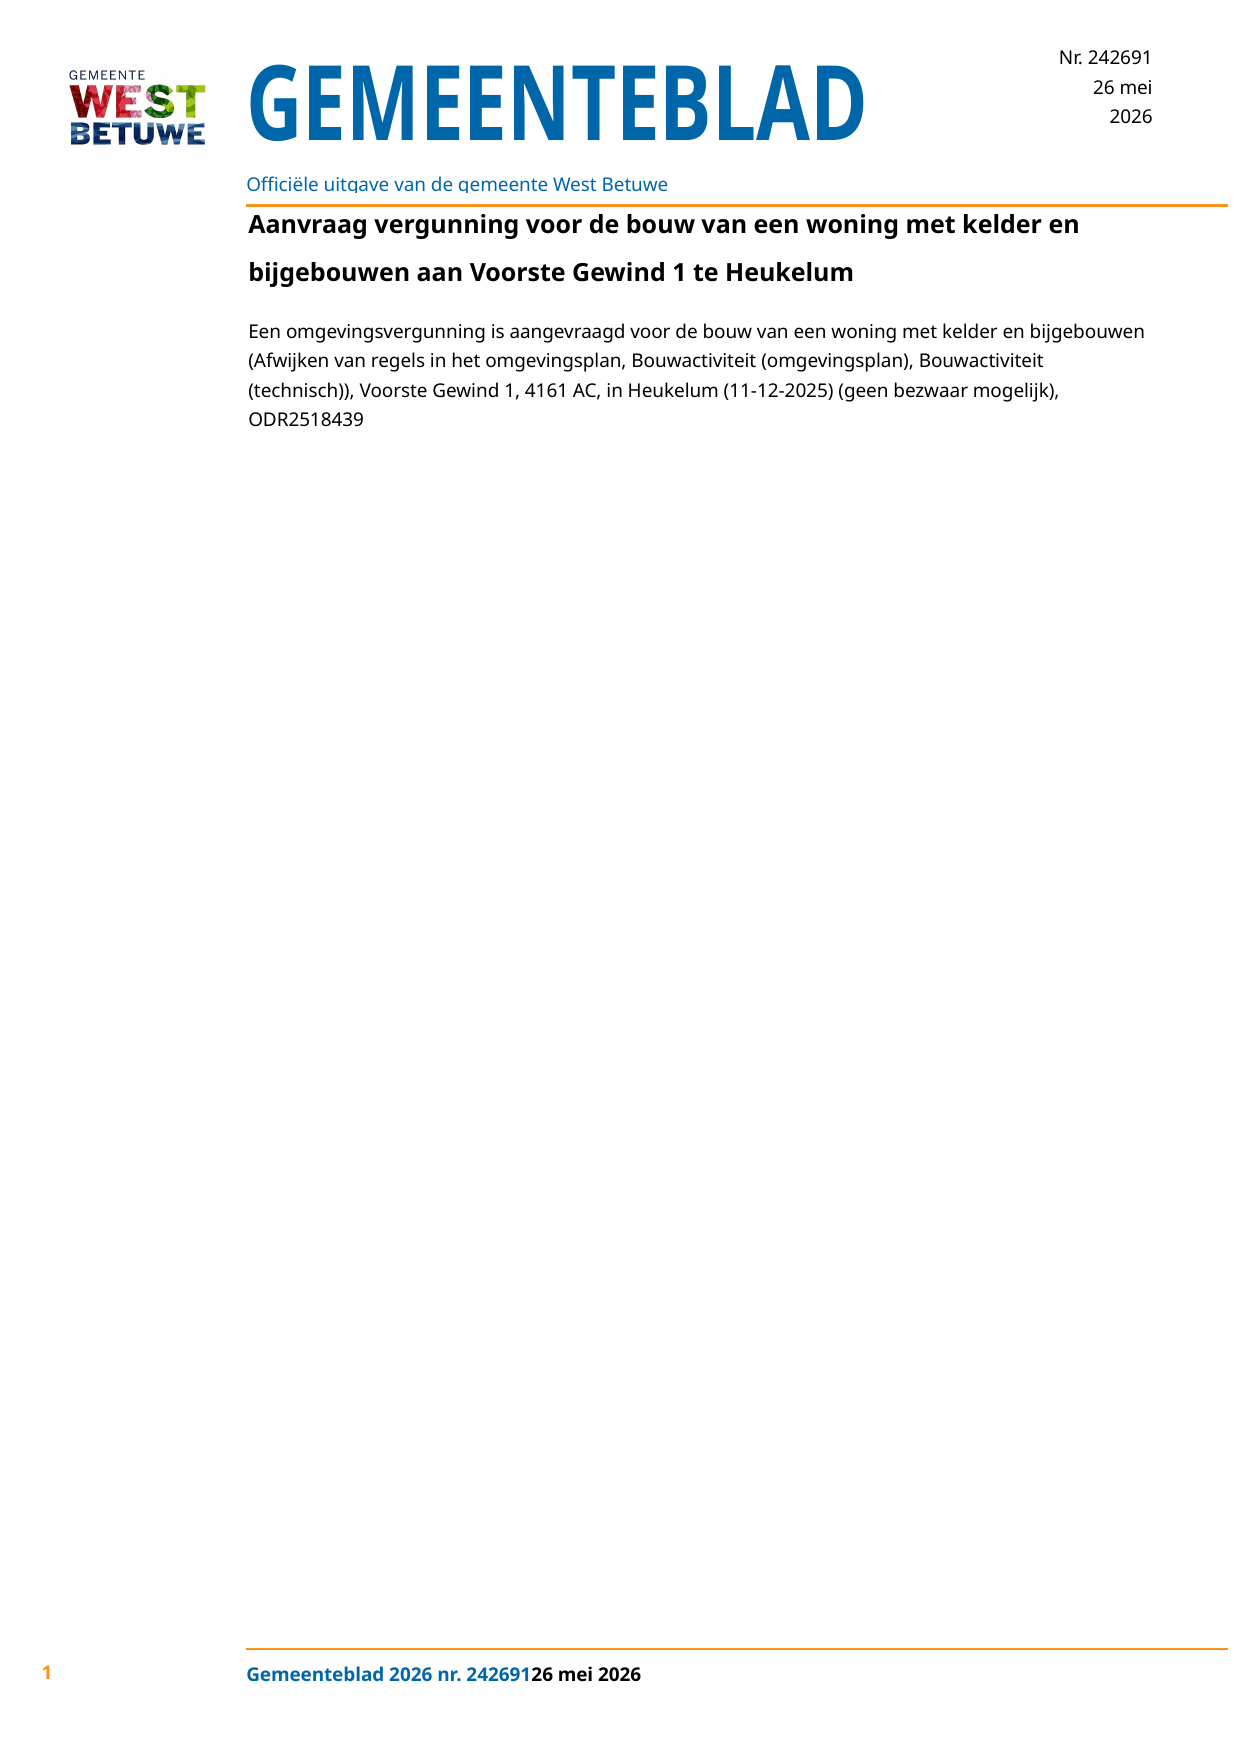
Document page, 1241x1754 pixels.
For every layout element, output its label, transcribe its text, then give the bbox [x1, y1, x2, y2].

picture [41, 47, 231, 172]
text Een omgevingsvergunning is aangevraagd voor de bouw van een woning met kelder en bijgebouwen (Afwijken van regels in het omgevingsplan, Bouwactiviteit (omgevingsplan), Bouwactiviteit (technisch)), Voorste Gewind 1, 4161 AC, in Heukelum (11-12-2025) (geen bezwaar mogelijk), ODR2518439 [248, 318, 1152, 432]
text Aanvraag vergunning voor de bouw van een woning met kelder en bijgebouwen aan Voorste Gewind 1 te Heukelum [248, 207, 1152, 288]
